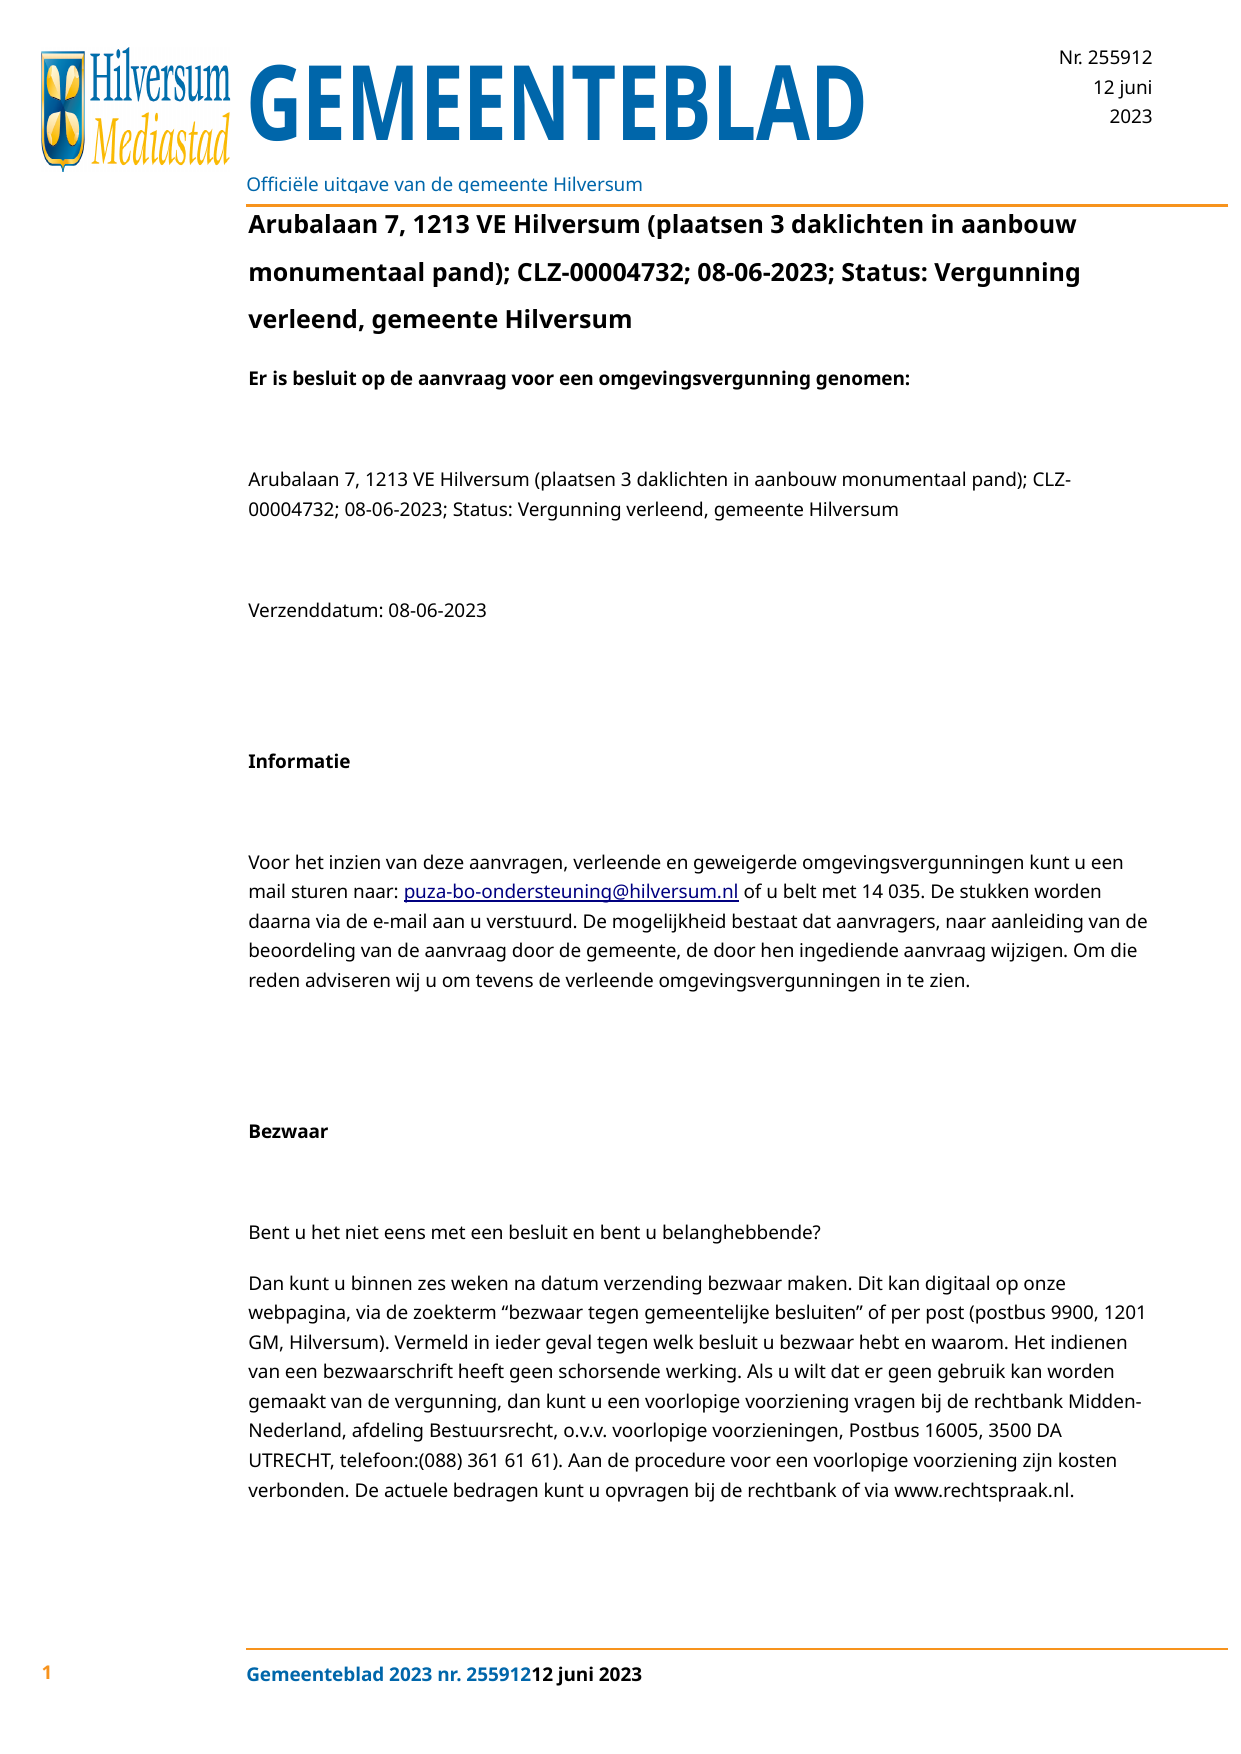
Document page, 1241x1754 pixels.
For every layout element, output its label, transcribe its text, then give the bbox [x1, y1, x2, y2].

text Arubalaan 7, 1213 VE Hilversum (plaatsen 3 daklichten in aanbouw monumentaal pand); CLZ-00004732; 08-06-2023; Status: Vergunning verleend, gemeente Hilversum [248, 207, 1152, 336]
text Er is besluit op de aanvraag voor een omgevingsvergunning genomen: [248, 366, 1152, 391]
text Verzenddatum: 08-06-2023 [248, 597, 1152, 622]
text Dan kunt u binnen zes weken na datum verzending bezwaar maken. Dit kan digitaal op onze webpagina, via de zoekterm “bezwaar tegen gemeentelijke besluiten” of per post (postbus 9900, 1201 GM, Hilversum). Vermeld in ieder geval tegen welk besluit u bezwaar hebt en waarom. Het indienen van een bezwaarschrift heeft geen schorsende werking. Als u wilt dat er geen gebruik kan worden gemaakt van de vergunning, dan kunt u een voorlopige voorziening vragen bij de rechtbank Midden-Nederland, afdeling Bestuursrecht, o.v.v. voorlopige voorzieningen, Postbus 16005, 3500 DA UTRECHT, telefoon:(088) 361 61 61). Aan de procedure voor een voorlopige voorziening zijn kosten verbonden. De actuele bedragen kunt u opvragen bij de rechtbank of via www.rechtspraak.nl. [248, 1270, 1152, 1502]
text Bent u het niet eens met een besluit en bent u belanghebbende? [248, 1219, 1152, 1245]
text Informatie [248, 748, 1152, 774]
text Bezwaar [248, 1118, 1152, 1144]
text Voor het inzien van deze aanvragen, verleende en geweigerde omgevingsvergunningen kunt u een mail sturen naar: puza-bo-ondersteuning@hilversum.nl of u belt met 14 035. De stukken worden daarna via de e-mail aan u verstuurd. De mogelijkheid bestaat dat aanvragers, naar aanleiding van de beoordeling van de aanvraag door de gemeente, de door hen ingediende aanvraag wijzigen. Om die reden adviseren wij u om tevens de verleende omgevingsvergunningen in te zien. [248, 849, 1152, 993]
picture [41, 47, 231, 172]
text Arubalaan 7, 1213 VE Hilversum (plaatsen 3 daklichten in aanbouw monumentaal pand); CLZ-00004732; 08-06-2023; Status: Vergunning verleend, gemeente Hilversum [248, 466, 1152, 522]
